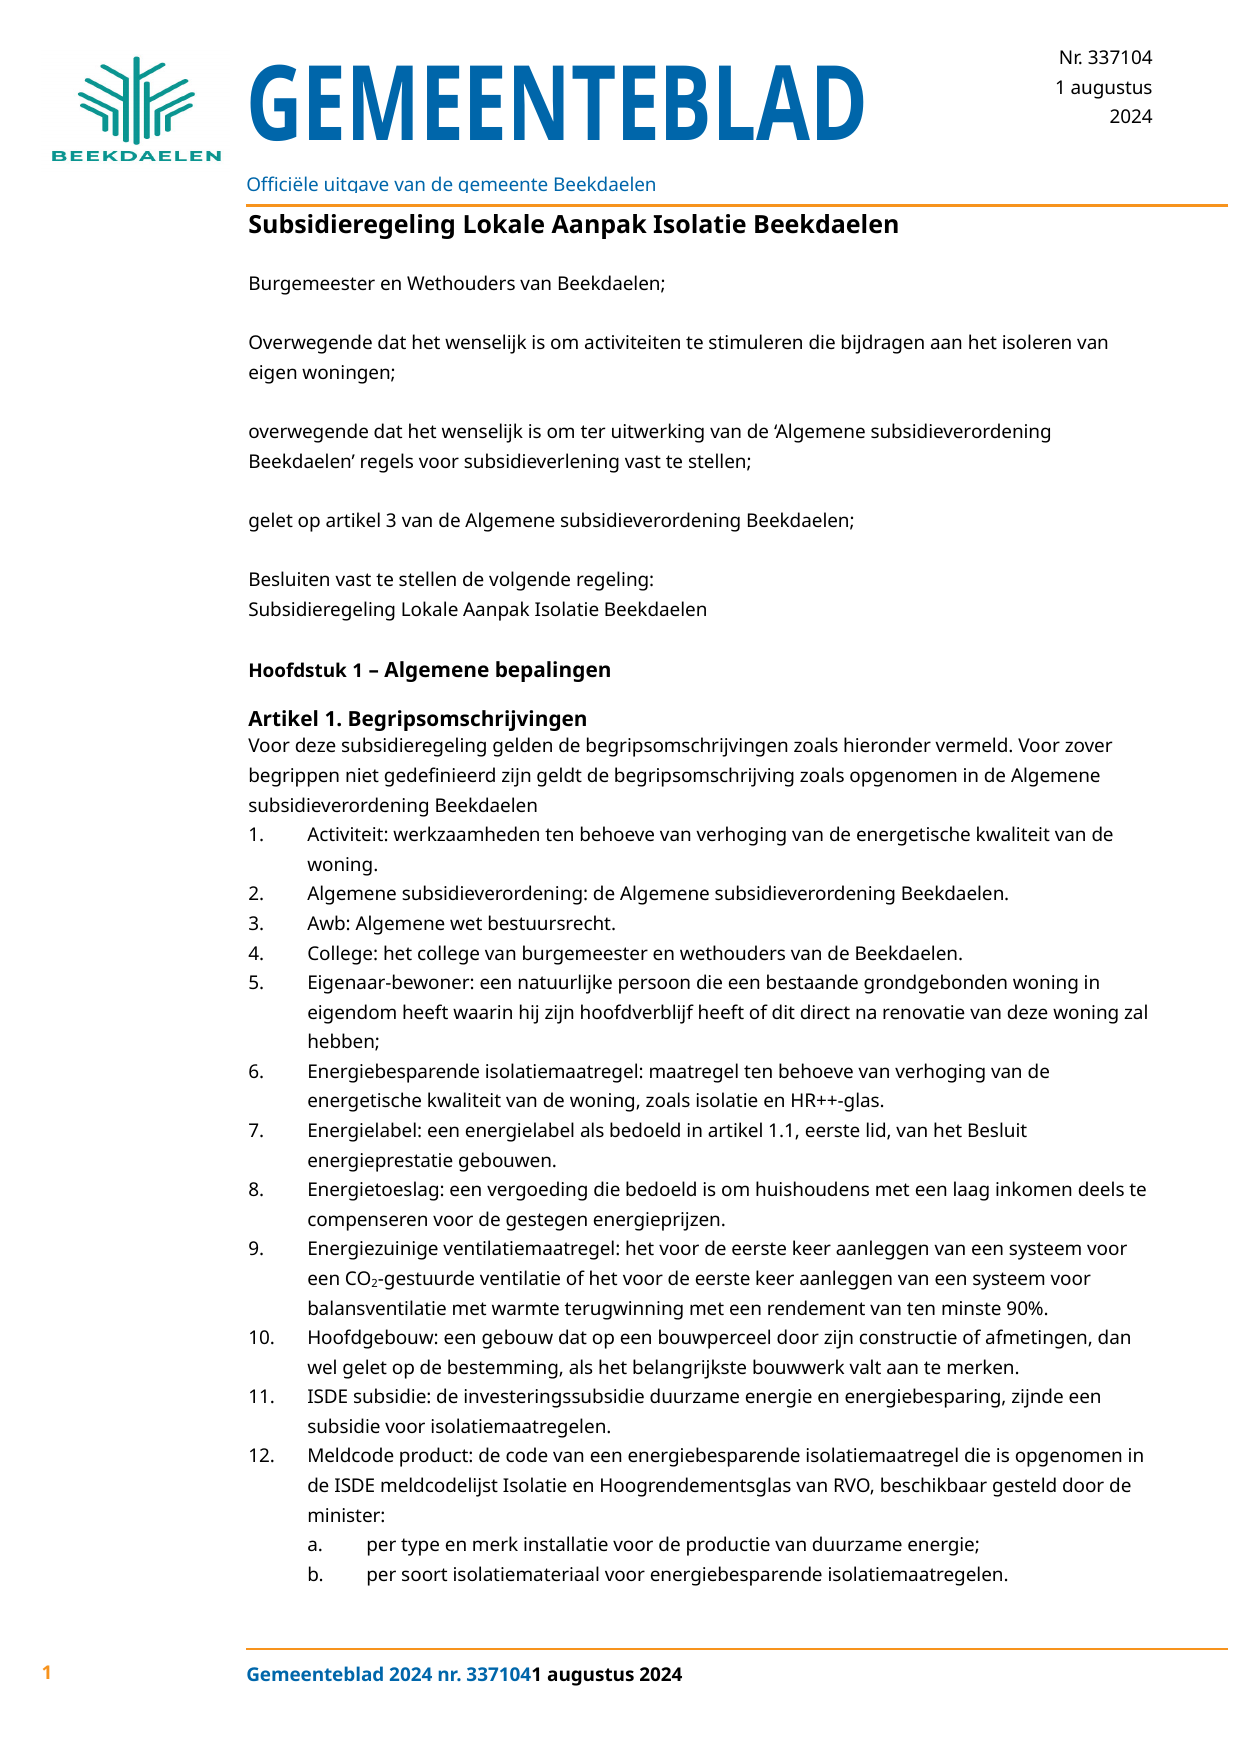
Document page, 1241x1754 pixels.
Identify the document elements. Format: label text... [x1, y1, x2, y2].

text gelet op artikel 3 van de Algemene subsidieverordening Beekdaelen; [248, 507, 1152, 533]
list College: het college van burgemeester en wethouders van de Beekdaelen. [248, 940, 1152, 965]
text Besluiten vast te stellen de volgende regeling: [248, 566, 1152, 592]
list Activiteit: werkzaamheden ten behoeve van verhoging van de energetische kwaliteit van de woning. [248, 821, 1152, 877]
text overwegende dat het wenselijk is om ter uitwerking van de ‘Algemene subsidieverordening Beekdaelen’ regels voor subsidieverlening vast te stellen; [248, 418, 1152, 473]
list Energielabel: een energielabel als bedoeld in artikel 1.1, eerste lid, van het Besluit energieprestatie gebouwen. [248, 1117, 1152, 1172]
list Algemene subsidieverordening: de Algemene subsidieverordening Beekdaelen. [248, 881, 1152, 906]
text Voor deze subsidieregeling gelden de begripsomschrijvingen zoals hieronder vermeld. Voor zover begrippen niet gedefinieerd zijn geldt de begripsomschrijving zoals opgenomen in de Algemene subsidieverordening Beekdaelen [248, 733, 1152, 817]
list Awb: Algemene wet bestuursrecht. [248, 910, 1152, 936]
list Eigenaar-bewoner: een natuurlijke persoon die een bestaande grondgebonden woning in eigendom heeft waarin hij zijn hoofdverblijf heeft of dit direct na renovatie van deze woning zal hebben; [248, 969, 1152, 1054]
text Hoofdstuk 1 – Algemene bepalingen [248, 655, 1152, 683]
list Energiezuinige ventilatiemaatregel: het voor de eerste keer aanleggen van een systeem voor een CO2-gestuurde ventilatie of het voor de eerste keer aanleggen van een systeem voor balansventilatie met warmte terugwinning met een rendement van ten minste 90%. [248, 1236, 1152, 1320]
picture [41, 47, 231, 172]
text Subsidieregeling Lokale Aanpak Isolatie Beekdaelen [248, 207, 1152, 241]
list ISDE subsidie: de investeringssubsidie duurzame energie en energiebesparing, zijnde een subsidie voor isolatiemaatregelen. [248, 1383, 1152, 1439]
list Energietoeslag: een vergoeding die bedoeld is om huishoudens met een laag inkomen deels te compenseren voor de gestegen energieprijzen. [248, 1176, 1152, 1232]
list per soort isolatiemateriaal voor energiebesparende isolatiemaatregelen. [307, 1561, 1152, 1587]
text Burgemeester en Wethouders van Beekdaelen; [248, 270, 1152, 296]
list Energiebesparende isolatiemaatregel: maatregel ten behoeve van verhoging van de energetische kwaliteit van de woning, zoals isolatie en HR++-glas. [248, 1058, 1152, 1113]
text Overwegende dat het wenselijk is om activiteiten te stimuleren die bijdragen aan het isoleren van eigen woningen; [248, 329, 1152, 385]
list Hoofdgebouw: een gebouw dat op een bouwperceel door zijn constructie of afmetingen, dan wel gelet op de bestemming, als het belangrijkste bouwwerk valt aan te merken. [248, 1324, 1152, 1379]
list Meldcode product: de code van een energiebesparende isolatiemaatregel die is opgenomen in de ISDE meldcodelijst Isolatie en Hoogrendementsglas van RVO, beschikbaar gesteld door de minister: [248, 1443, 1152, 1527]
list per type en merk installatie voor de productie van duurzame energie; [307, 1531, 1152, 1557]
text Subsidieregeling Lokale Aanpak Isolatie Beekdaelen [248, 596, 1152, 621]
text Artikel 1. Begripsomschrijvingen [248, 704, 1152, 733]
